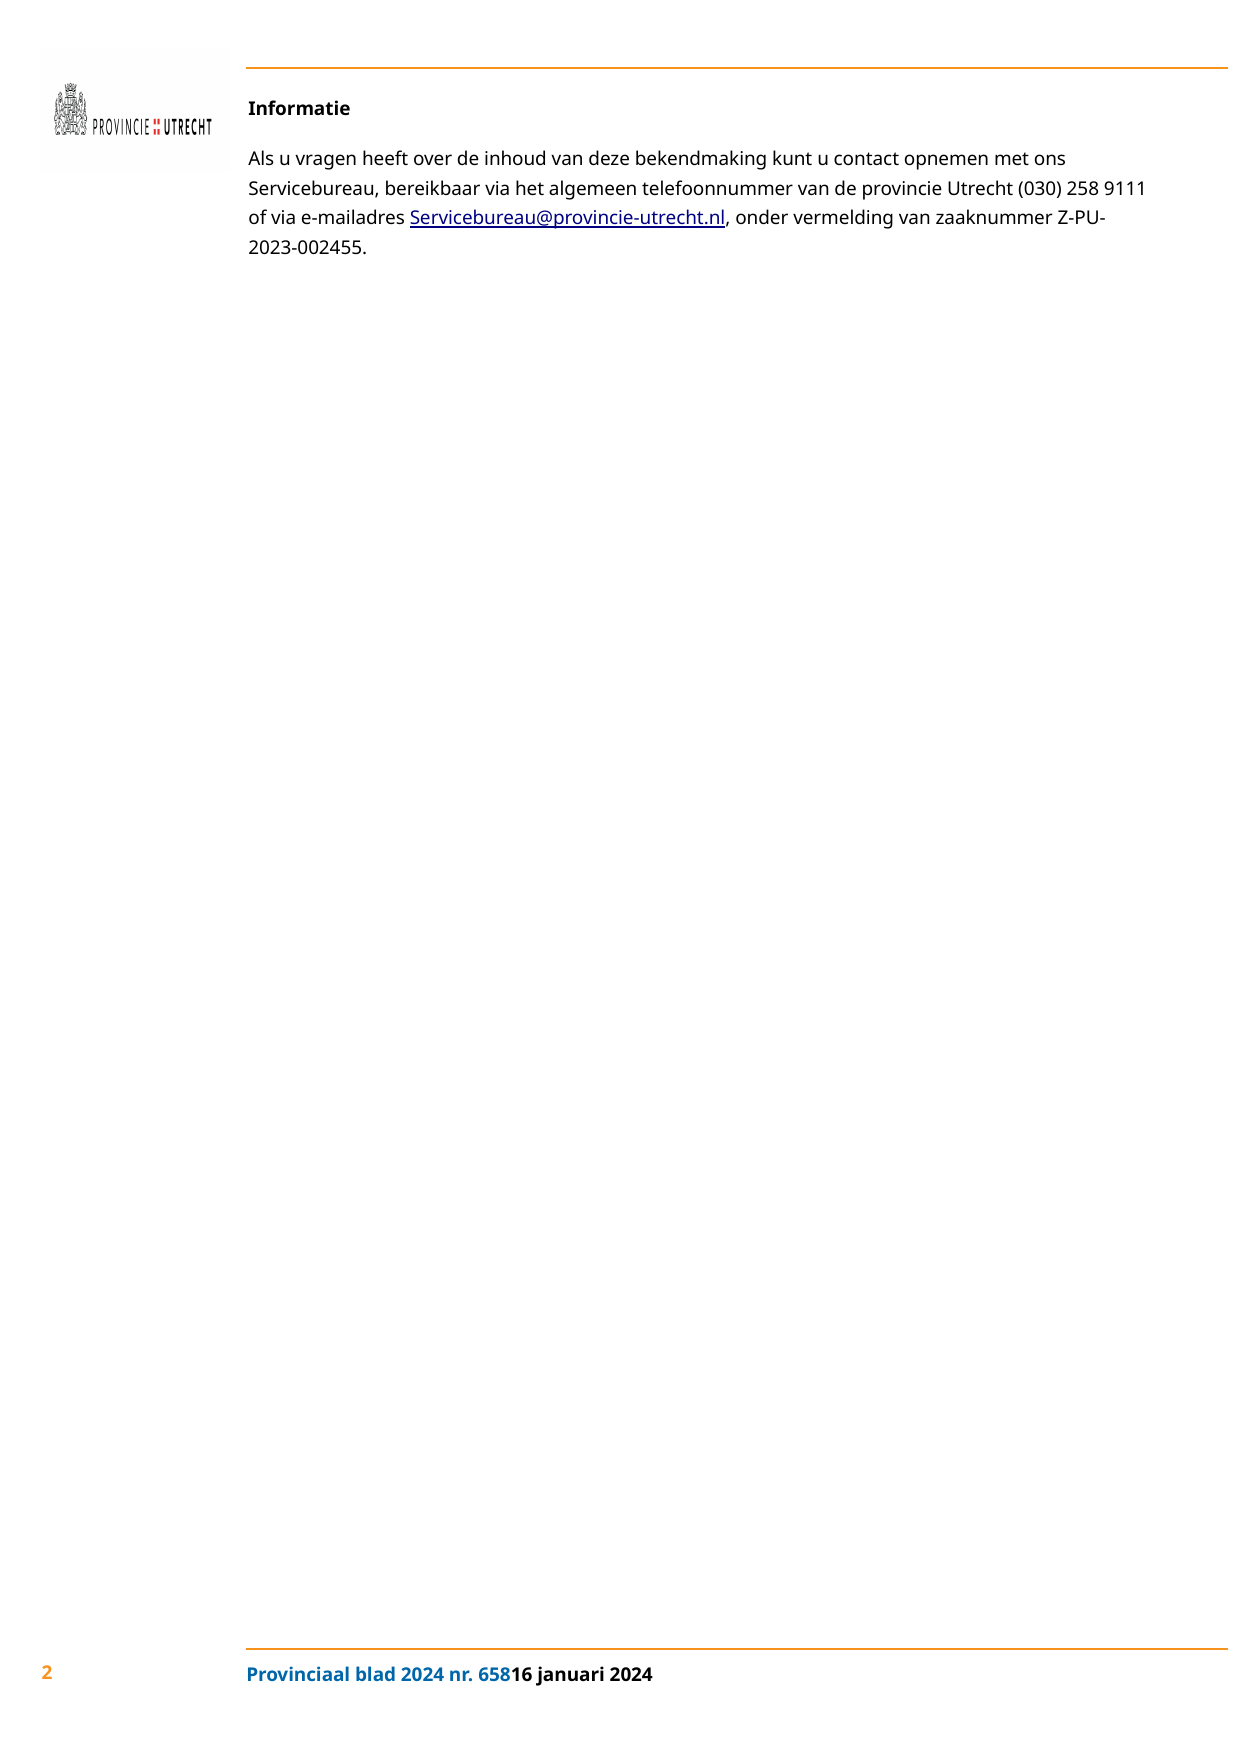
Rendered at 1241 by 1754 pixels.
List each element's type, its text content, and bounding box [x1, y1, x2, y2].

text Als u vragen heeft over de inhoud van deze bekendmaking kunt u contact opnemen met ons Servicebureau, bereikbaar via het algemeen telefoonnummer van de provincie Utrecht (030) 258 9111 of via e-mailadres Servicebureau@provincie-utrecht.nl, onder vermelding van zaaknummer Z-PU-2023-002455. [248, 145, 1152, 260]
picture [41, 47, 231, 172]
text Informatie [248, 95, 1152, 121]
